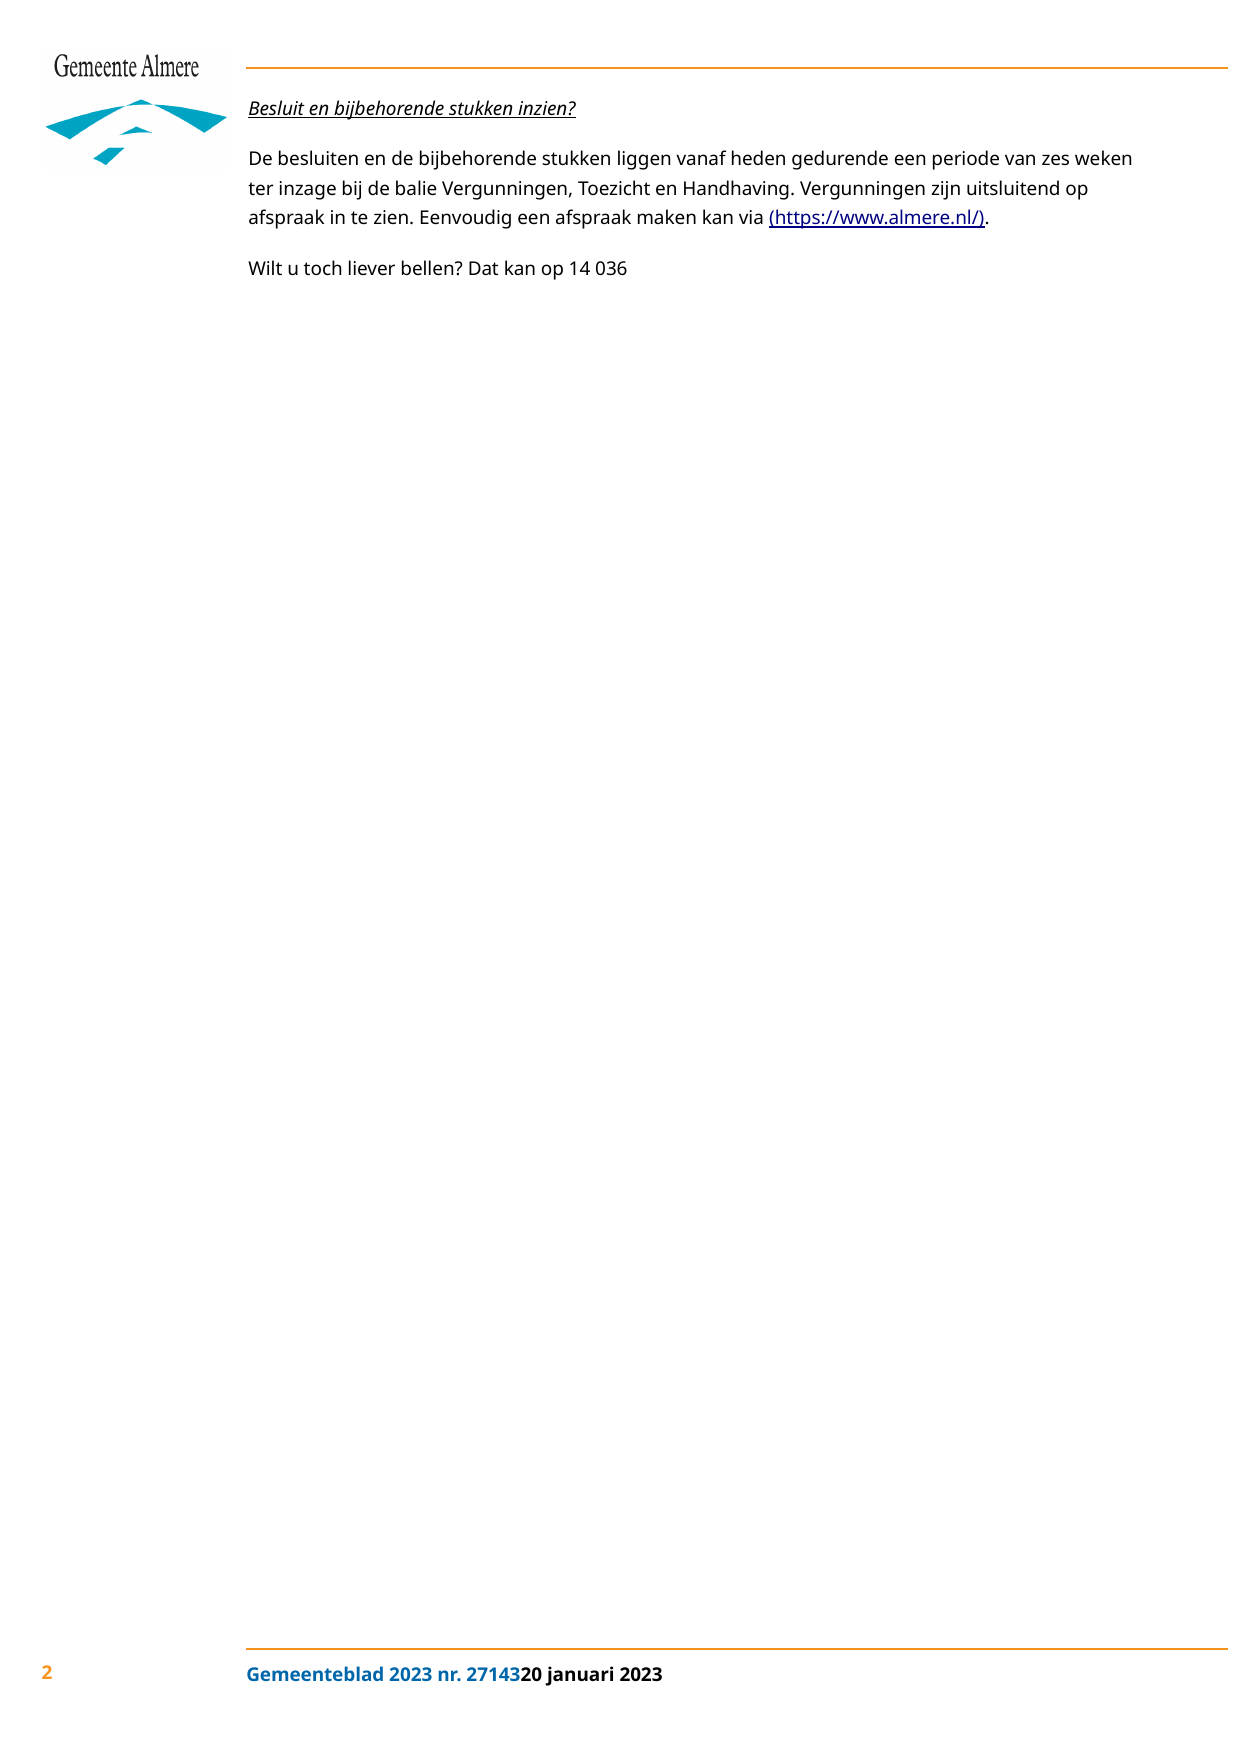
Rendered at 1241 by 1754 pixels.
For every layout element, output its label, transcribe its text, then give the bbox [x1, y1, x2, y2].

text Wilt u toch liever bellen? Dat kan op 14 036 [248, 255, 1152, 281]
picture [41, 47, 231, 172]
text Besluit en bijbehorende stukken inzien? [248, 95, 1152, 121]
text De besluiten en de bijbehorende stukken liggen vanaf heden gedurende een periode van zes weken ter inzage bij de balie Vergunningen, Toezicht en Handhaving. Vergunningen zijn uitsluitend op afspraak in te zien. Eenvoudig een afspraak maken kan via (https://www.almere.nl/). [248, 145, 1152, 230]
